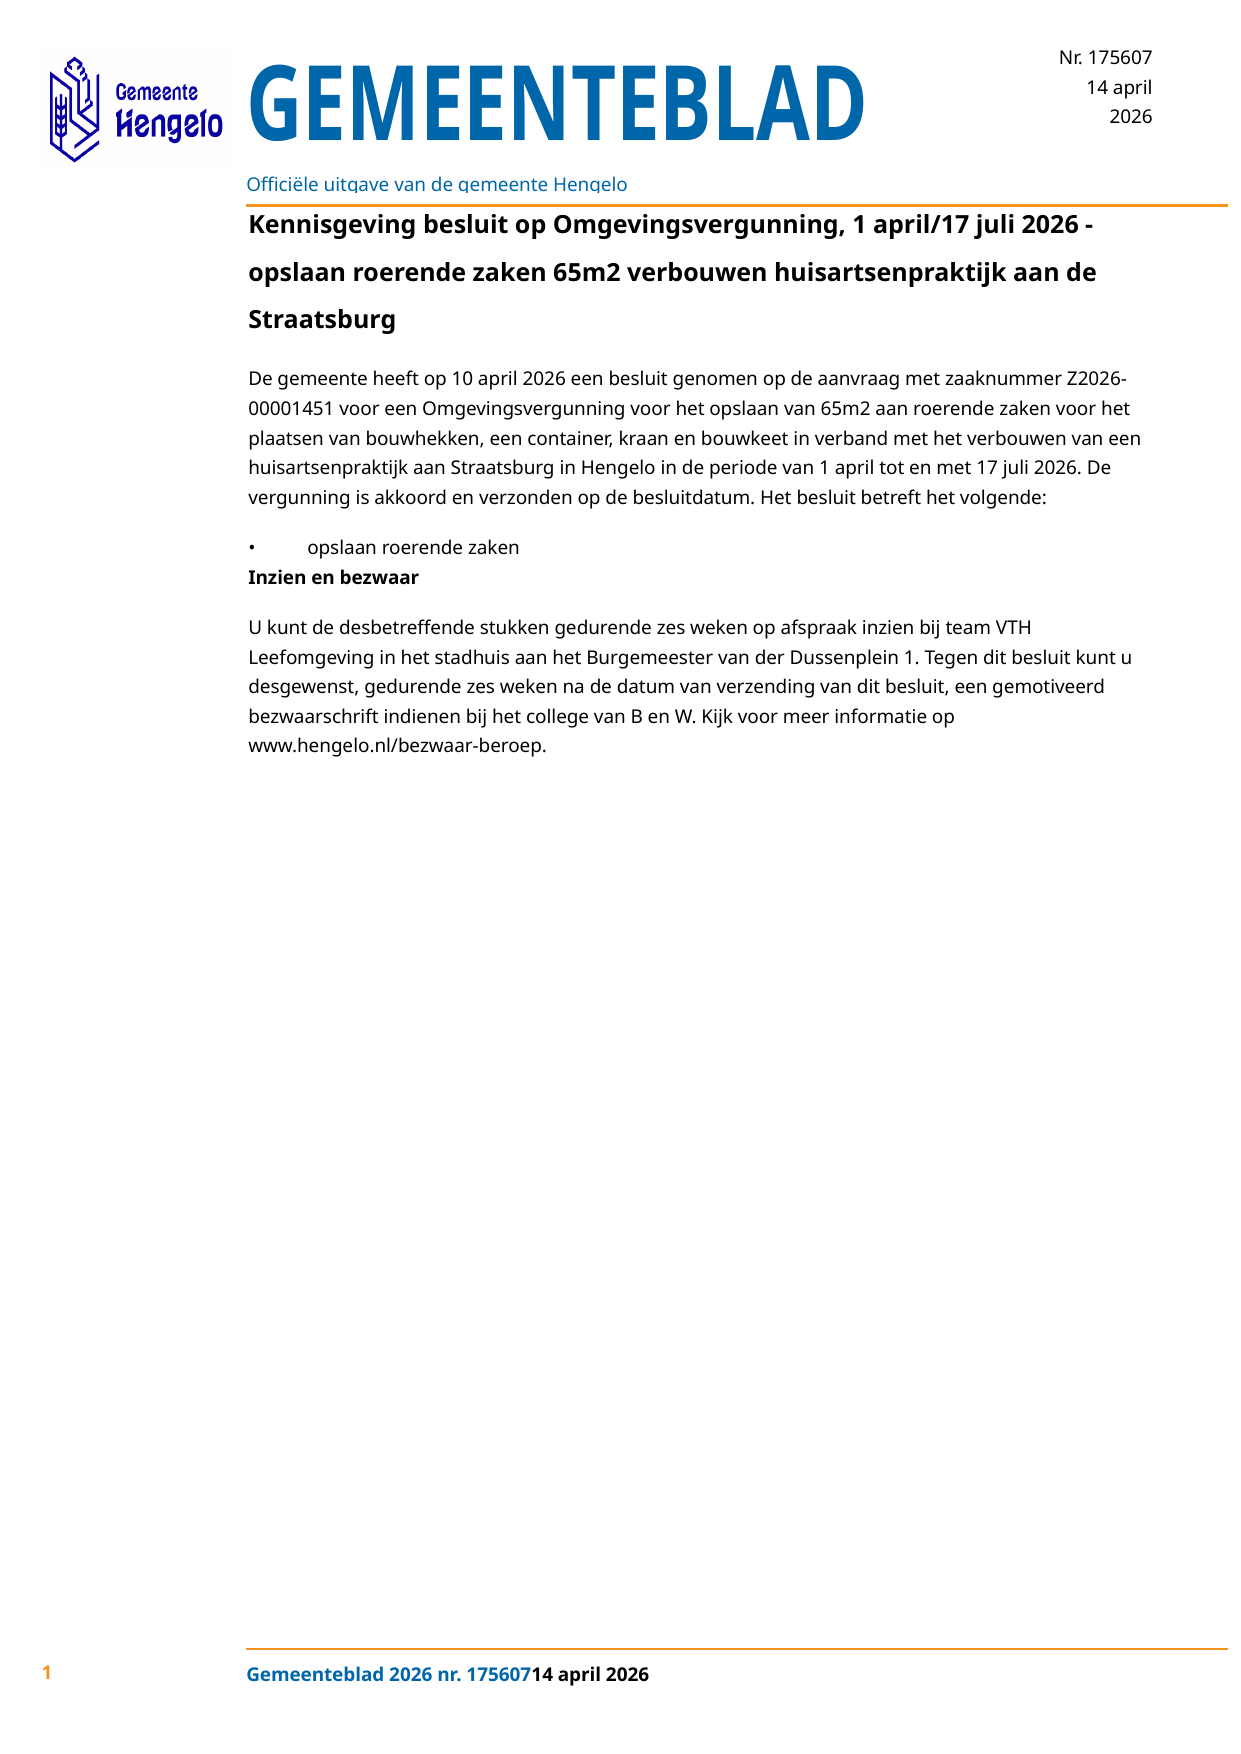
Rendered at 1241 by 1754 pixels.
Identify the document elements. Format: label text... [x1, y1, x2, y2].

text U kunt de desbetreffende stukken gedurende zes weken op afspraak inzien bij team VTH Leefomgeving in het stadhuis aan het Burgemeester van der Dussenplein 1. Tegen dit besluit kunt u desgewenst, gedurende zes weken na de datum van verzending van dit besluit, een gemotiveerd bezwaarschrift indienen bij het college van B en W. Kijk voor meer informatie op www.hengelo.nl/bezwaar-beroep. [248, 614, 1152, 758]
list opslaan roerende zaken [248, 534, 1152, 560]
picture [41, 47, 231, 172]
text Inzien en bezwaar [248, 564, 1152, 589]
text De gemeente heeft op 10 april 2026 een besluit genomen op de aanvraag met zaaknummer Z2026-00001451 voor een Omgevingsvergunning voor het opslaan van 65m2 aan roerende zaken voor het plaatsen van bouwhekken, een container, kraan en bouwkeet in verband met het verbouwen van een huisartsenpraktijk aan Straatsburg in Hengelo in de periode van 1 april tot en met 17 juli 2026. De vergunning is akkoord en verzonden op de besluitdatum. Het besluit betreft het volgende: [248, 366, 1152, 509]
text Kennisgeving besluit op Omgevingsvergunning, 1 april/17 juli 2026 - opslaan roerende zaken 65m2 verbouwen huisartsenpraktijk aan de Straatsburg [248, 207, 1152, 336]
